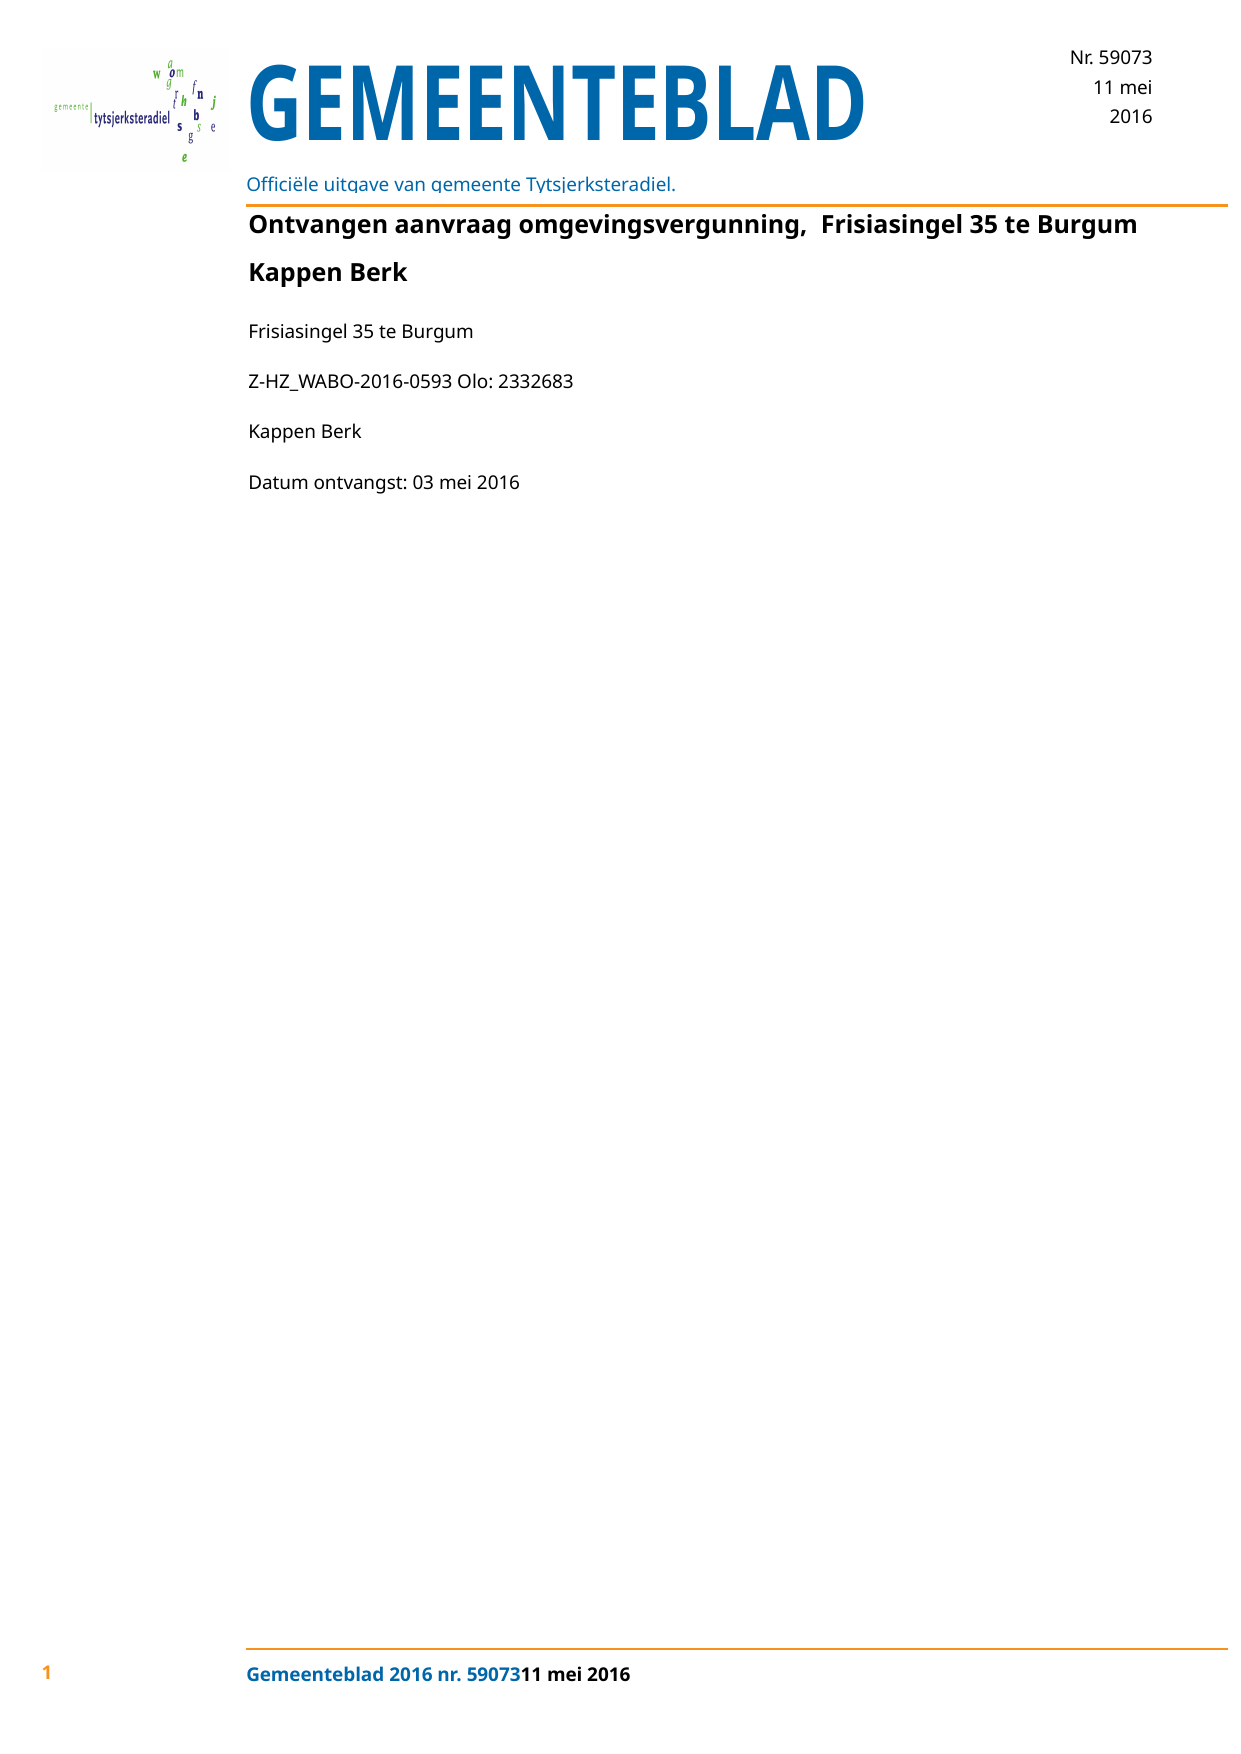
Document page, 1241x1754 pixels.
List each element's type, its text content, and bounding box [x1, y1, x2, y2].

text Datum ontvangst: 03 mei 2016 [248, 469, 1152, 495]
text Z-HZ_WABO-2016-0593 Olo: 2332683 [248, 368, 1152, 394]
text Ontvangen aanvraag omgevingsvergunning, Frisiasingel 35 te Burgum Kappen Berk [248, 207, 1152, 288]
text Frisiasingel 35 te Burgum [248, 318, 1152, 344]
text Kappen Berk [248, 419, 1152, 444]
picture [41, 47, 231, 172]
